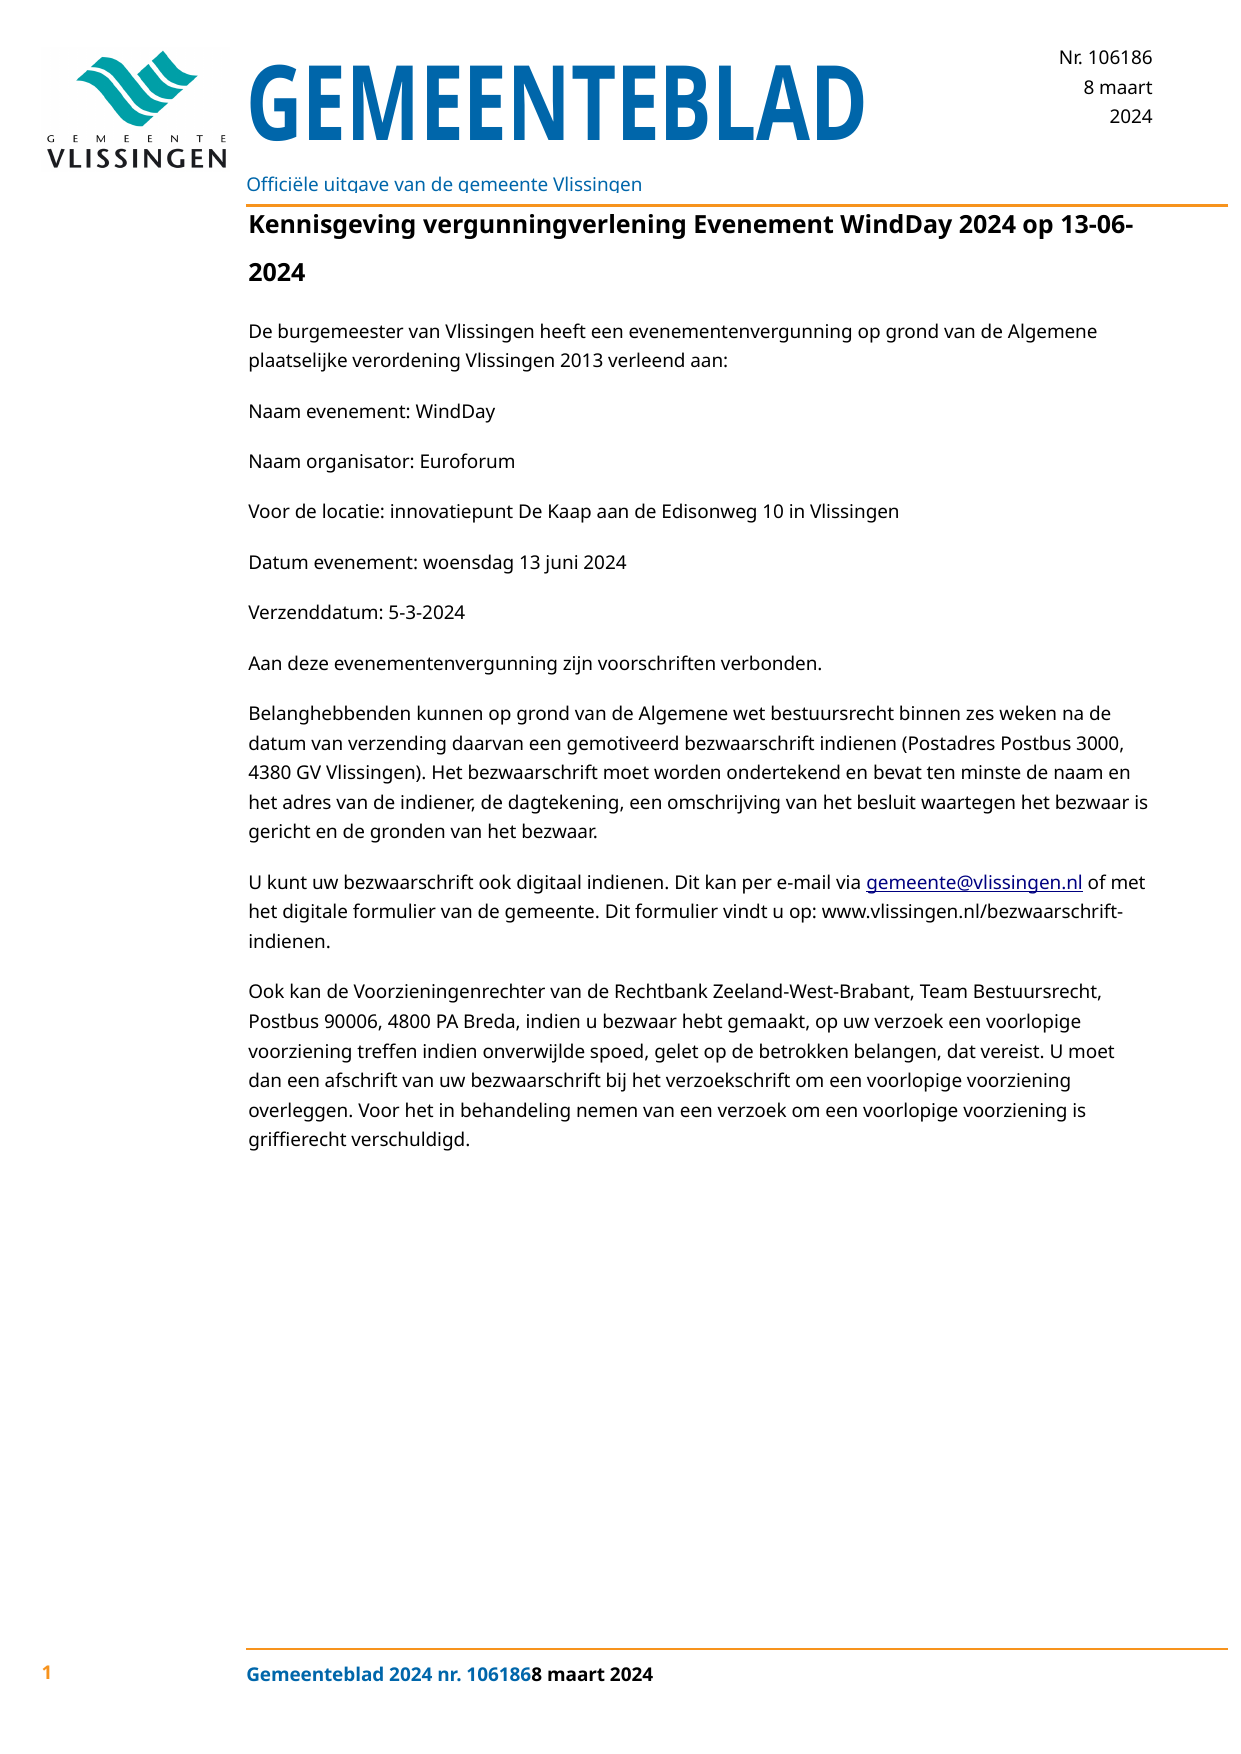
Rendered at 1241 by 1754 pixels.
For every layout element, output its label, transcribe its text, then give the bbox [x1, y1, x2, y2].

text De burgemeester van Vlissingen heeft een evenementenvergunning op grond van de Algemene plaatselijke verordening Vlissingen 2013 verleend aan: [248, 318, 1152, 373]
text Kennisgeving vergunningverlening Evenement WindDay 2024 op 13-06-2024 [248, 207, 1152, 288]
picture [41, 47, 231, 172]
text U kunt uw bezwaarschrift ook digitaal indienen. Dit kan per e-mail via gemeente@vlissingen.nl of met het digitale formulier van de gemeente. Dit formulier vindt u op: www.vlissingen.nl/bezwaarschrift-indienen. [248, 869, 1152, 954]
text Verzenddatum: 5-3-2024 [248, 599, 1152, 625]
text Naam evenement: WindDay [248, 398, 1152, 424]
text Belanghebbenden kunnen op grond van de Algemene wet bestuursrecht binnen zes weken na de datum van verzending daarvan een gemotiveerd bezwaarschrift indienen (Postadres Postbus 3000, 4380 GV Vlissingen). Het bezwaarschrift moet worden ondertekend en bevat ten minste de naam en het adres van de indiener, de dagtekening, een omschrijving van het besluit waartegen het bezwaar is gericht en de gronden van het bezwaar. [248, 700, 1152, 844]
text Naam organisator: Euroforum [248, 448, 1152, 474]
text Ook kan de Voorzieningenrechter van de Rechtbank Zeeland-West-Brabant, Team Bestuursrecht, Postbus 90006, 4800 PA Breda, indien u bezwaar hebt gemaakt, op uw verzoek een voorlopige voorziening treffen indien onverwijlde spoed, gelet op de betrokken belangen, dat vereist. U moet dan een afschrift van uw bezwaarschrift bij het verzoekschrift om een voorlopige voorziening overleggen. Voor het in behandeling nemen van een verzoek om een voorlopige voorziening is griffierecht verschuldigd. [248, 979, 1152, 1152]
text Voor de locatie: innovatiepunt De Kaap aan de Edisonweg 10 in Vlissingen [248, 499, 1152, 524]
text Aan deze evenementenvergunning zijn voorschriften verbonden. [248, 650, 1152, 676]
text Datum evenement: woensdag 13 juni 2024 [248, 549, 1152, 575]
